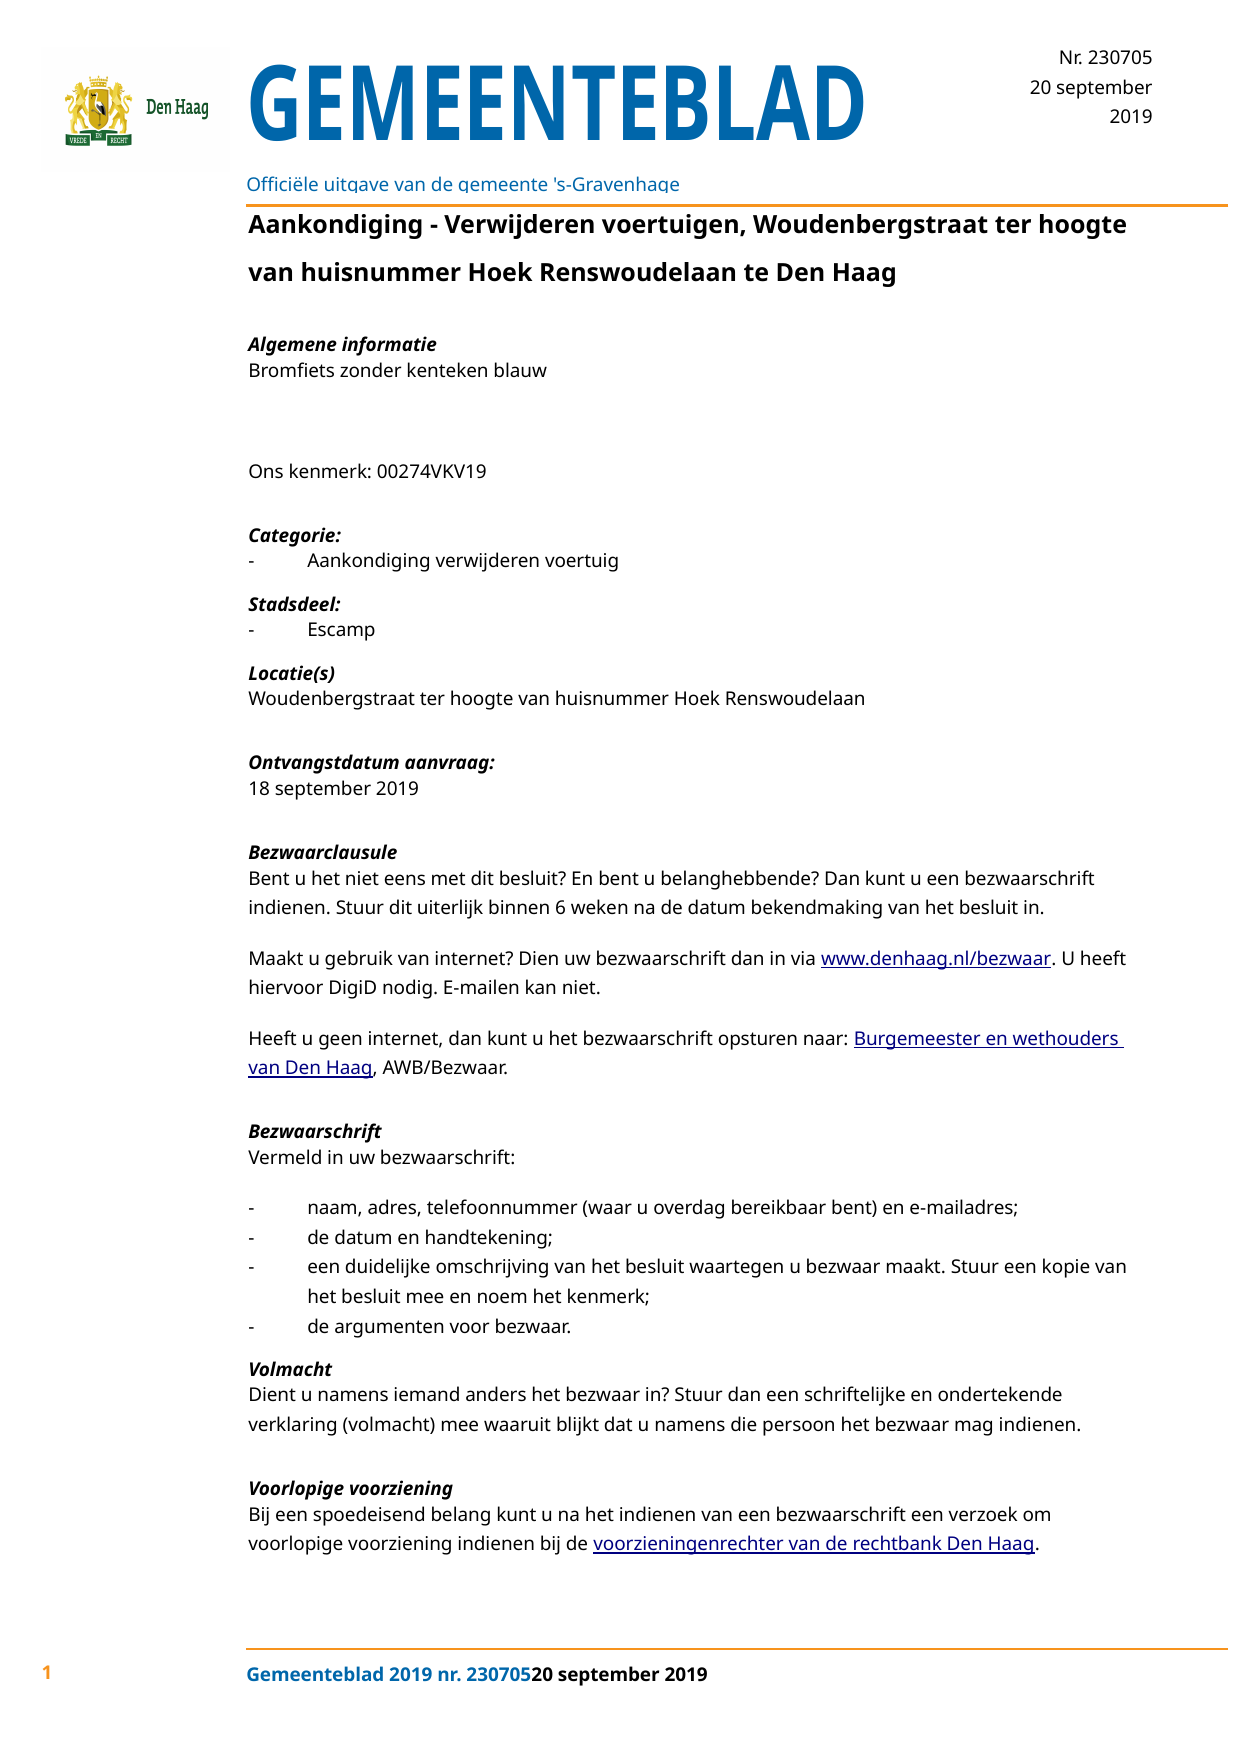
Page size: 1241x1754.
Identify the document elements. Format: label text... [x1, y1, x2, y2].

text Volmacht [248, 1356, 1152, 1382]
text Ontvangstdatum aanvraag: [248, 749, 1152, 775]
text 18 september 2019 [248, 775, 1152, 801]
text Bromfiets zonder kenteken blauw [248, 357, 1152, 383]
text Bezwaarclausule [248, 839, 1152, 865]
text Aankondiging - Verwijderen voertuigen, Woudenbergstraat ter hoogte van huisnummer Hoek Renswoudelaan te Den Haag [248, 207, 1152, 288]
text Woudenbergstraat ter hoogte van huisnummer Hoek Renswoudelaan [248, 685, 1152, 711]
text Categorie: [248, 522, 1152, 548]
text Heeft u geen internet, dan kunt u het bezwaarschrift opsturen naar: Burgemeester en wethouders van Den Haag, AWB/Bezwaar. [248, 1025, 1152, 1080]
text Maakt u gebruik van internet? Dien uw bezwaarschrift dan in via www.denhaag.nl/bezwaar. U heeft hiervoor DigiD nodig. E-mailen kan niet. [248, 945, 1152, 1000]
picture [41, 47, 231, 172]
text Algemene informatie [248, 331, 1152, 357]
text Locatie(s) [248, 660, 1152, 685]
text Dient u namens iemand anders het bezwaar in? Stuur dan een schriftelijke en ondertekende verklaring (volmacht) mee waaruit blijkt dat u namens die persoon het bezwaar mag indienen. [248, 1382, 1152, 1437]
text Stadsdeel: [248, 591, 1152, 617]
text Voorlopige voorziening [248, 1475, 1152, 1501]
text Bezwaarschrift [248, 1118, 1152, 1144]
list de datum en handtekening; [248, 1224, 1152, 1250]
list naam, adres, telefoonnummer (waar u overdag bereikbaar bent) en e-mailadres; [248, 1194, 1152, 1220]
list de argumenten voor bezwaar. [248, 1313, 1152, 1338]
list Escamp [248, 617, 1152, 642]
list Aankondiging verwijderen voertuig [248, 548, 1152, 573]
list een duidelijke omschrijving van het besluit waartegen u bezwaar maakt. Stuur een kopie van het besluit mee en noem het kenmerk; [248, 1254, 1152, 1309]
text Bent u het niet eens met dit besluit? En bent u belanghebbende? Dan kunt u een bezwaarschrift indienen. Stuur dit uiterlijk binnen 6 weken na de datum bekendmaking van het besluit in. [248, 865, 1152, 920]
text Vermeld in uw bezwaarschrift: [248, 1144, 1152, 1170]
text Ons kenmerk: 00274VKV19 [248, 458, 1152, 484]
text Bij een spoedeisend belang kunt u na het indienen van een bezwaarschrift een verzoek om voorlopige voorziening indienen bij de voorzieningenrechter van de rechtbank Den Haag. [248, 1501, 1152, 1556]
